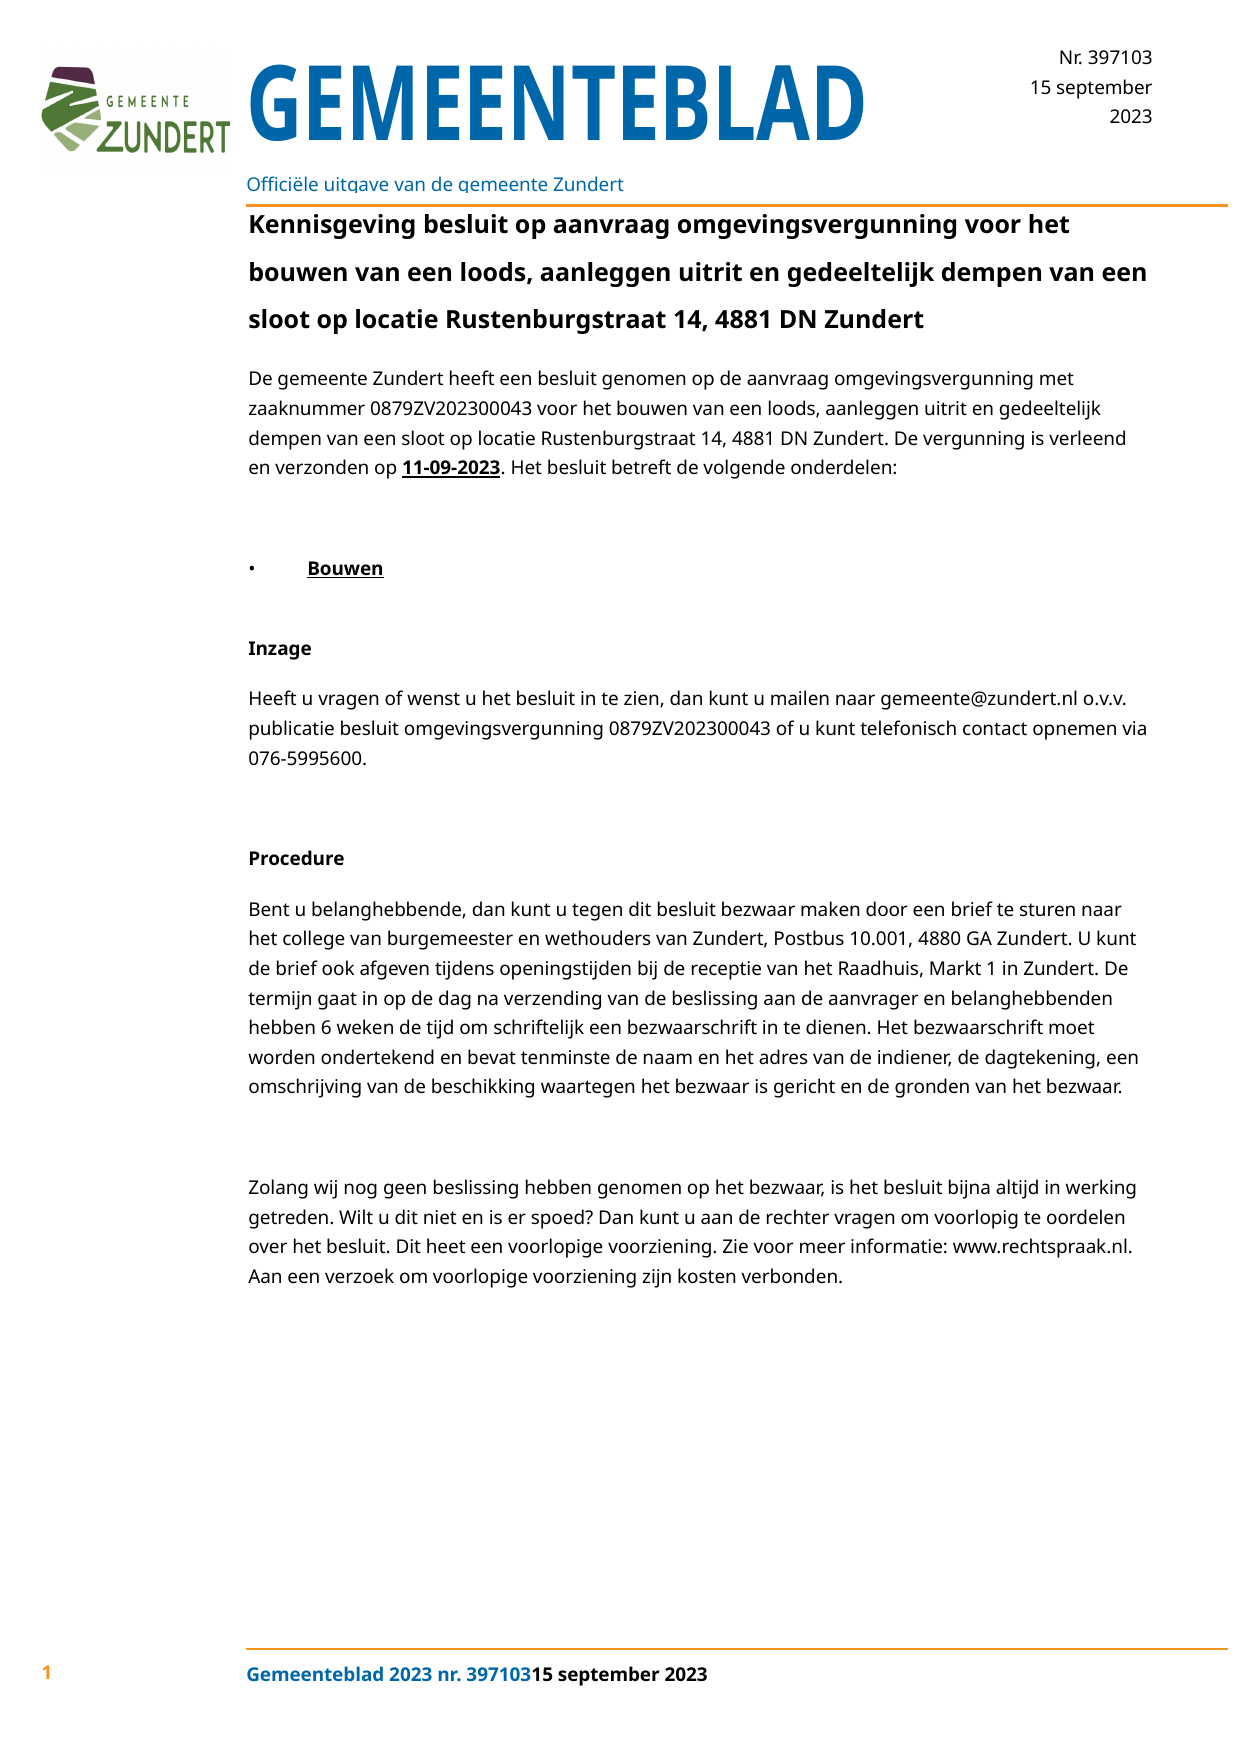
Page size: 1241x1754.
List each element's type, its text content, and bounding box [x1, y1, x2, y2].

text Heeft u vragen of wenst u het besluit in te zien, dan kunt u mailen naar gemeente@zundert.nl o.v.v. publicatie besluit omgevingsvergunning 0879ZV202300043 of u kunt telefonisch contact opnemen via 076-5995600. [248, 686, 1152, 770]
text Kennisgeving besluit op aanvraag omgevingsvergunning voor het bouwen van een loods, aanleggen uitrit en gedeeltelijk dempen van een sloot op locatie Rustenburgstraat 14, 4881 DN Zundert [248, 207, 1152, 336]
text Bent u belanghebbende, dan kunt u tegen dit besluit bezwaar maken door een brief te sturen naar het college van burgemeester en wethouders van Zundert, Postbus 10.001, 4880 GA Zundert. U kunt de brief ook afgeven tijdens openingstijden bij de receptie van het Raadhuis, Markt 1 in Zundert. De termijn gaat in op de dag na verzending van de beslissing aan de aanvrager en belanghebbenden hebben 6 weken de tijd om schriftelijk een bezwaarschrift in te dienen. Het bezwaarschrift moet worden ondertekend en bevat tenminste de naam en het adres van de indiener, de dagtekening, een omschrijving van de beschikking waartegen het bezwaar is gericht en de gronden van het bezwaar. [248, 896, 1152, 1099]
text Procedure [248, 846, 1152, 871]
text De gemeente Zundert heeft een besluit genomen op de aanvraag omgevingsvergunning met zaaknummer 0879ZV202300043 voor het bouwen van een loods, aanleggen uitrit en gedeeltelijk dempen van een sloot op locatie Rustenburgstraat 14, 4881 DN Zundert. De vergunning is verleend en verzonden op 11-09-2023. Het besluit betreft de volgende onderdelen: [248, 366, 1152, 480]
picture [41, 47, 231, 172]
text Zolang wij nog geen beslissing hebben genomen op het bezwaar, is het besluit bijna altijd in werking getreden. Wilt u dit niet en is er spoed? Dan kunt u aan de rechter vragen om voorlopig te oordelen over het besluit. Dit heet een voorlopige voorziening. Zie voor meer informatie: www.rechtspraak.nl. Aan een verzoek om voorlopige voorziening zijn kosten verbonden. [248, 1174, 1152, 1289]
list Bouwen [248, 555, 1152, 581]
text Inzage [248, 635, 1152, 661]
